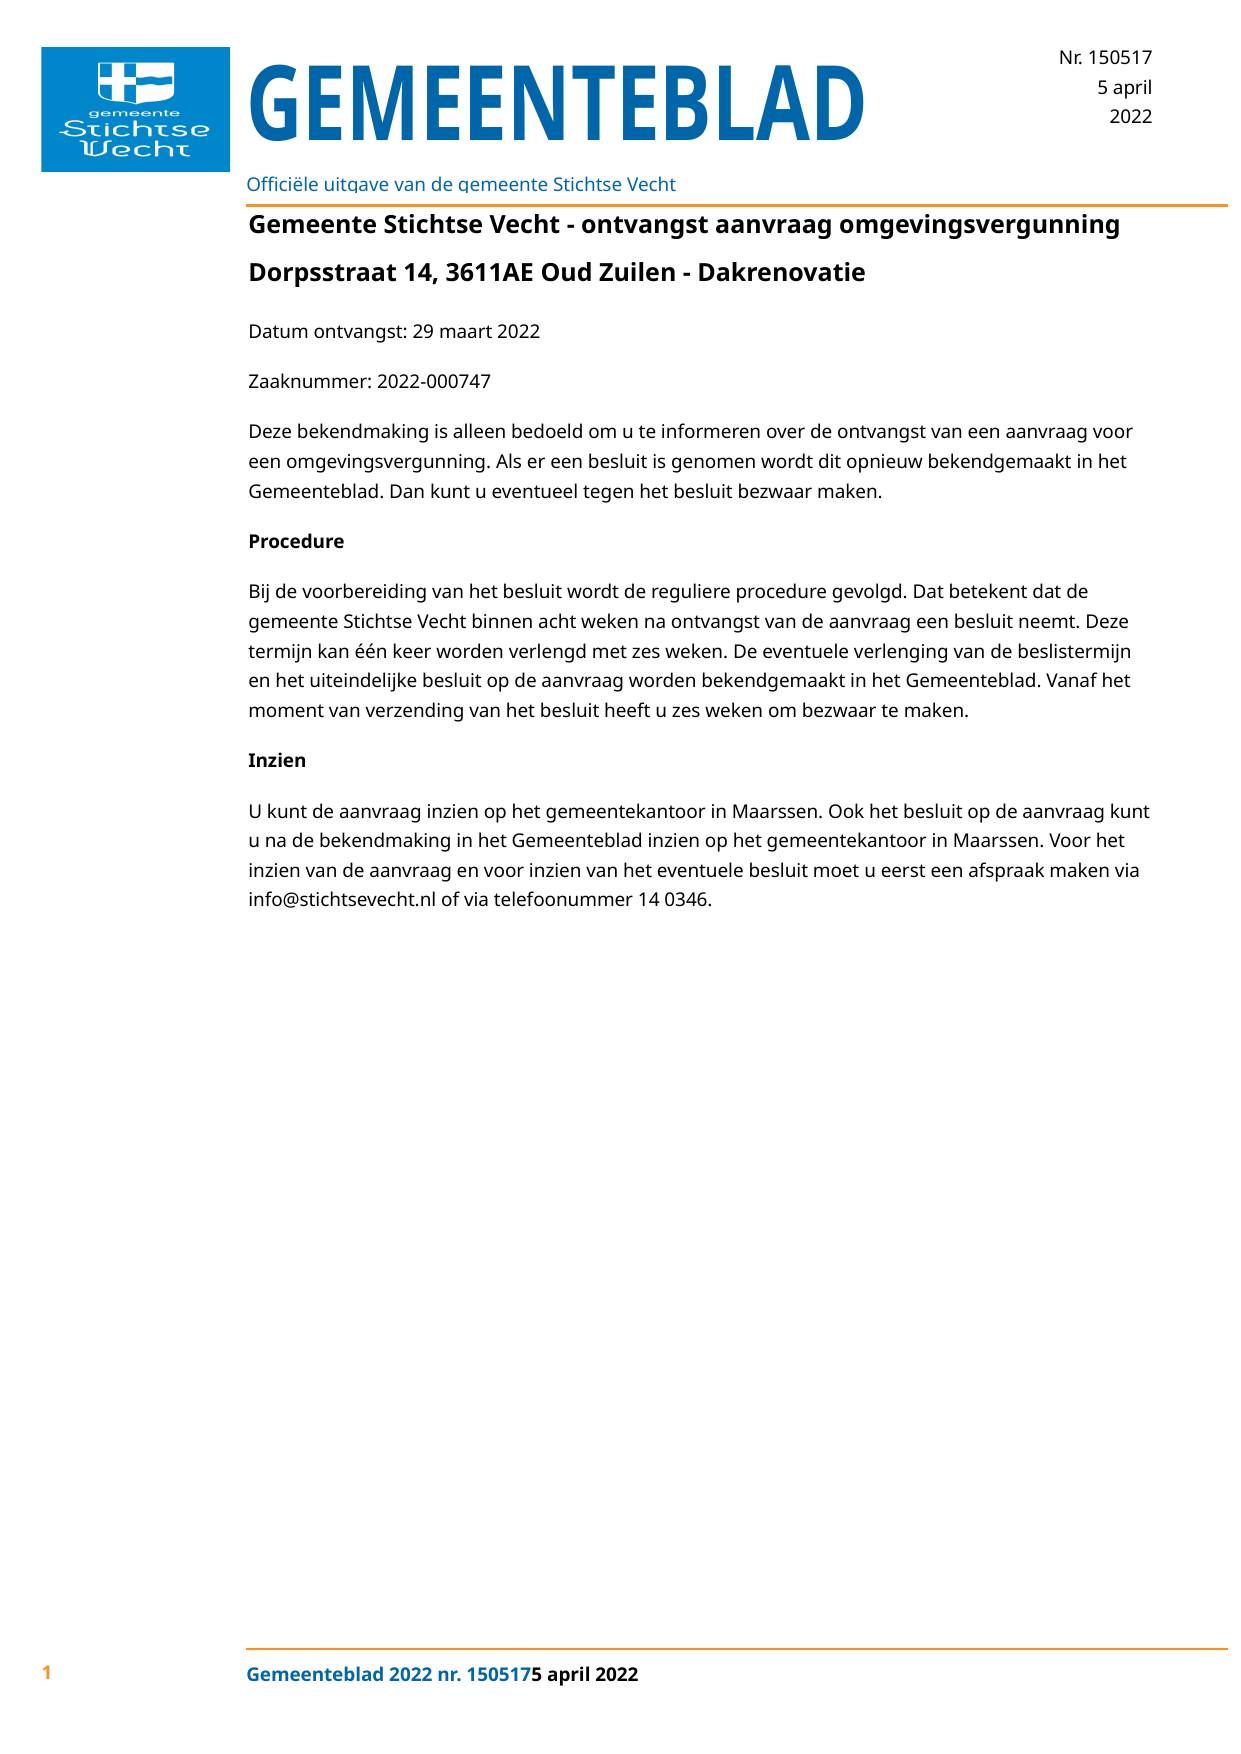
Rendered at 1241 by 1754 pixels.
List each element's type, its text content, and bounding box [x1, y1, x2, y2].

picture [99, 63, 135, 101]
text Bij de voorbereiding van het besluit wordt de reguliere procedure gevolgd. Dat betekent dat de gemeente Stichtse Vecht binnen acht weken na ontvangst van de aanvraag een besluit neemt. Deze termijn kan één keer worden verlengd met zes weken. De eventuele verlenging van de beslistermijn en het uiteindelijke besluit op de aanvraag worden bekendgemaakt in het Gemeenteblad. Vanaf het moment van verzending van het besluit heeft u zes weken om bezwaar te maken. [248, 579, 1152, 723]
text Zaaknummer: 2022-000747 [248, 368, 1152, 394]
text Datum ontvangst: 29 maart 2022 [248, 318, 1152, 344]
text Inzien [248, 747, 1152, 773]
text Deze bekendmaking is alleen bedoeld om u te informeren over de ontvangst van een aanvraag voor een omgevingsvergunning. Als er een besluit is genomen wordt dit opnieuw bekendgemaakt in het Gemeenteblad. Dan kunt u eventueel tegen het besluit bezwaar maken. [248, 419, 1152, 504]
text U kunt de aanvraag inzien op het gemeentekantoor in Maarssen. Ook het besluit op de aanvraag kunt u na de bekendmaking in het Gemeenteblad inzien op het gemeentekantoor in Maarssen. Voor het inzien van de aanvraag en voor inzien van het eventuele besluit moet u eerst een afspraak maken via info@stichtsevecht.nl of via telefoonummer 14 0346. [248, 798, 1152, 912]
picture [137, 63, 174, 103]
text Gemeente Stichtse Vecht - ontvangst aanvraag omgevingsvergunning Dorpsstraat 14, 3611AE Oud Zuilen - Dakrenovatie [248, 207, 1152, 288]
text Procedure [248, 528, 1152, 554]
